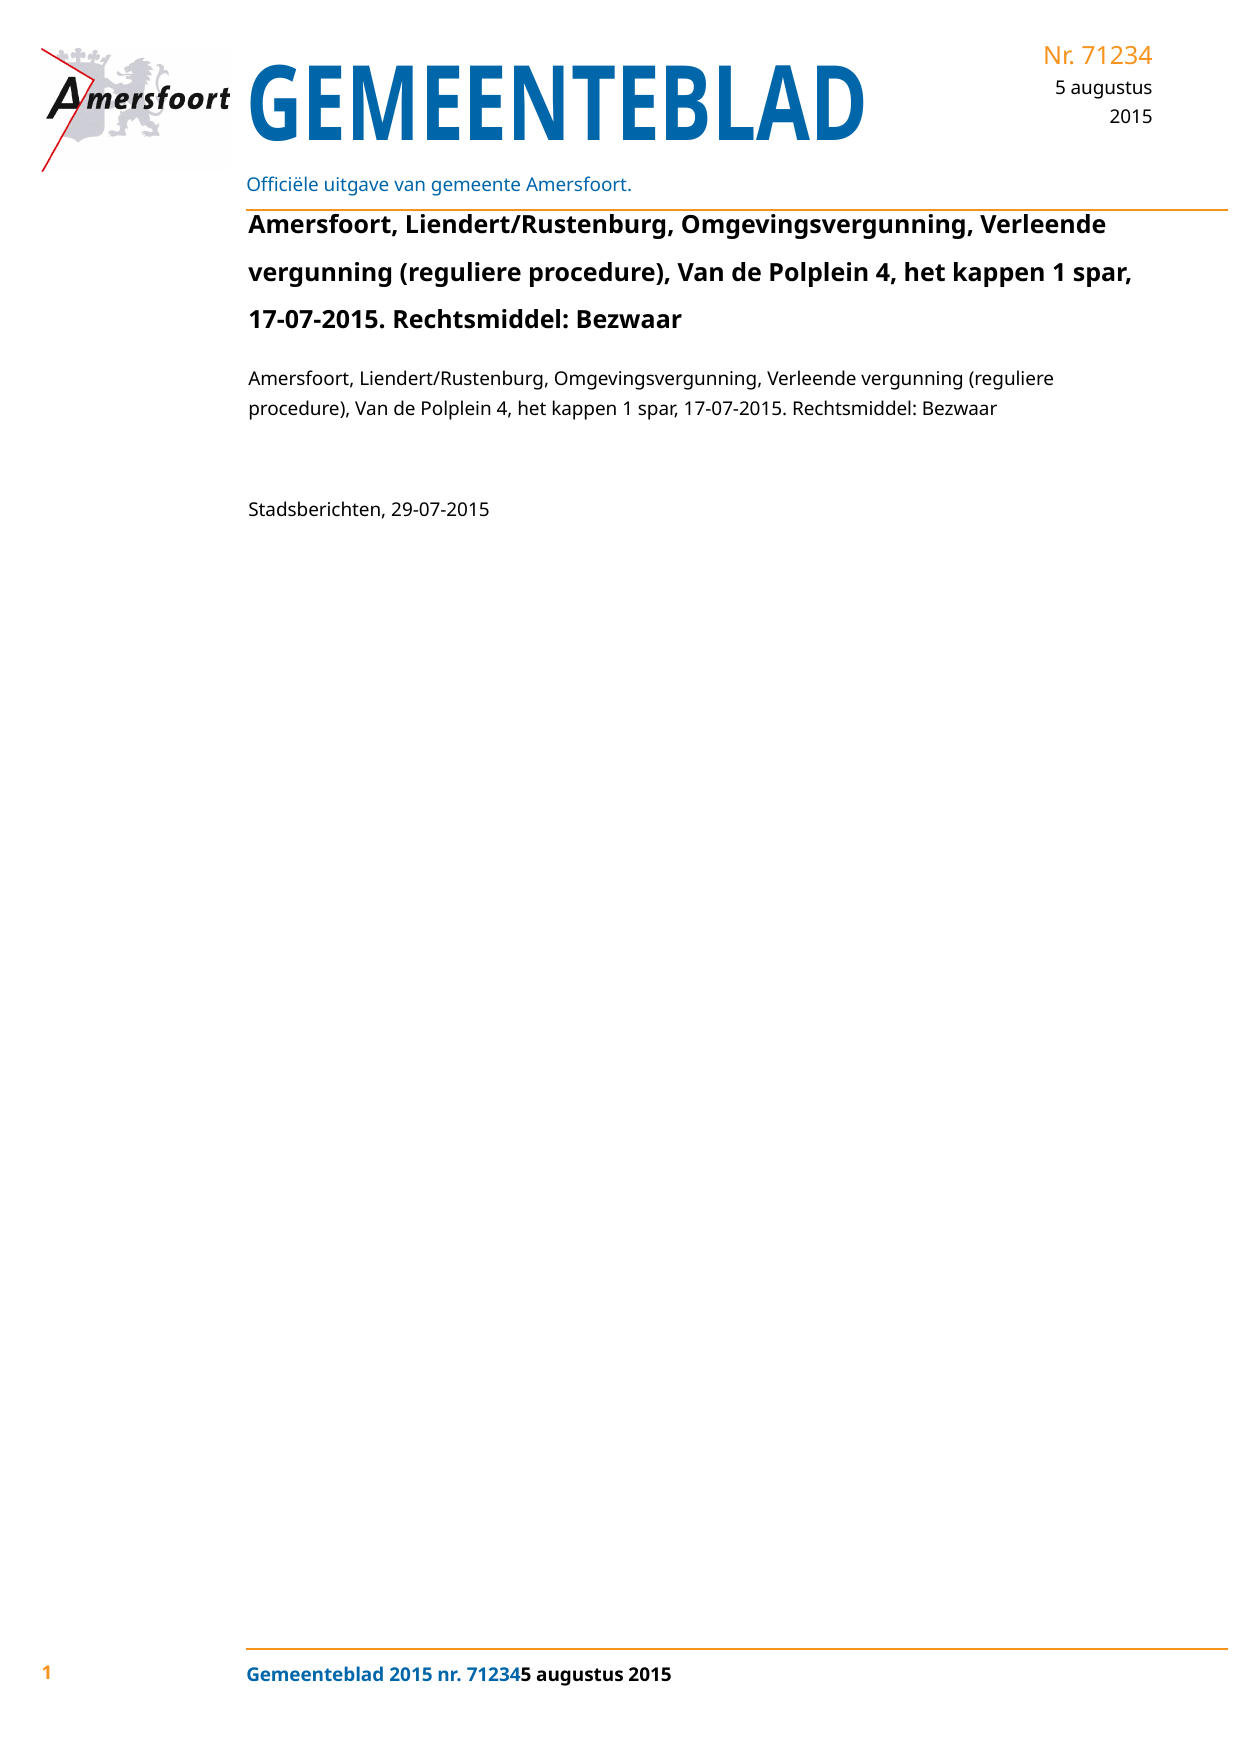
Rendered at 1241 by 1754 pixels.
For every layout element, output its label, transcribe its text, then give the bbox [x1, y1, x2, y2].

text Amersfoort, Liendert/Rustenburg, Omgevingsvergunning, Verleende vergunning (reguliere procedure), Van de Polplein 4, het kappen 1 spar, 17-07-2015. Rechtsmiddel: Bezwaar [248, 366, 1152, 421]
text Stadsberichten, 29-07-2015 [248, 496, 1152, 522]
text Amersfoort, Liendert/Rustenburg, Omgevingsvergunning, Verleende vergunning (reguliere procedure), Van de Polplein 4, het kappen 1 spar, 17-07-2015. Rechtsmiddel: Bezwaar [248, 211, 1152, 336]
picture [41, 47, 231, 172]
